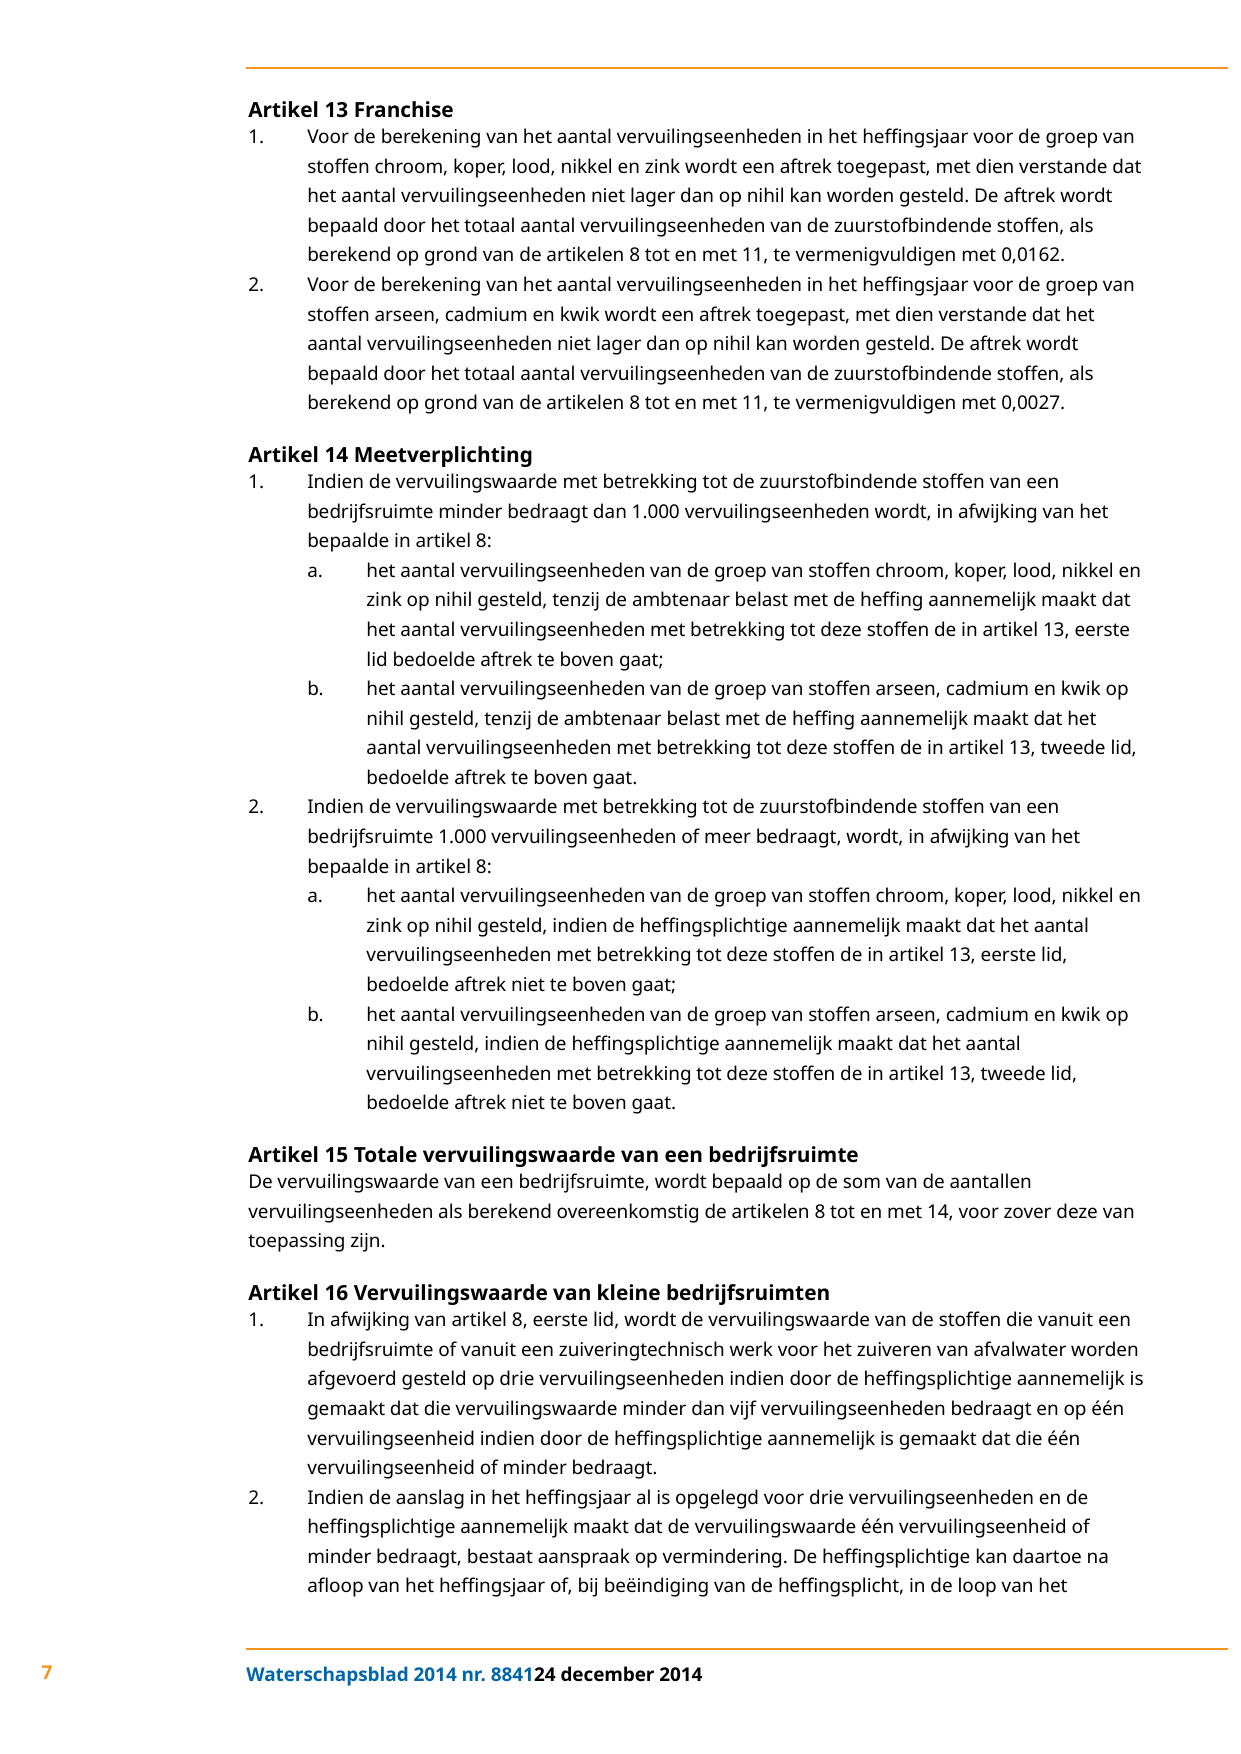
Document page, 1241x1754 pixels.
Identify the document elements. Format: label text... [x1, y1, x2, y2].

list aantal vervuilingseenheden niet lager dan op nihil kan worden gesteld. De aftrek wordt bepaald door het totaal aantal vervuilingseenheden van de zuurstofbindende stoffen, als berekend op grond van de artikelen 8 tot en met 11, te vermenigvuldigen met 0,0027. [248, 330, 1152, 415]
list berekend op grond van de artikelen 8 tot en met 11, te vermenigvuldigen met 0,0162. [248, 242, 1152, 267]
text Artikel 15 Totale vervuilingswaarde van een bedrijfsruimte [248, 1140, 1152, 1168]
list Indien de vervuilingswaarde met betrekking tot de zuurstofbindende stoffen van een bedrijfsruimte minder bedraagt dan 1.000 vervuilingseenheden wordt, in afwijking van het bepaalde in artikel 8: [248, 468, 1152, 553]
text Artikel 16 Vervuilingswaarde van kleine bedrijfsruimten [248, 1278, 1152, 1306]
text De vervuilingswaarde van een bedrijfsruimte, wordt bepaald op de som van de aantallen [248, 1168, 1152, 1194]
list In afwijking van artikel 8, eerste lid, wordt de vervuilingswaarde van de stoffen die vanuit een bedrijfsruimte of vanuit een zuiveringtechnisch werk voor het zuiveren van afvalwater worden afgevoerd gesteld op drie vervuilingseenheden indien door de heffingsplichtige aannemelijk is gemaakt dat die vervuilingswaarde minder dan vijf vervuilingseenheden bedraagt en op één vervuilingseenheid indien door de heffingsplichtige aannemelijk is gemaakt dat die één [248, 1306, 1152, 1451]
list het aantal vervuilingseenheden van de groep van stoffen chroom, koper, lood, nikkel en zink op nihil gesteld, indien de heffingsplichtige aannemelijk maakt dat het aantal vervuilingseenheden met betrekking tot deze stoffen de in artikel 13, eerste lid, bedoelde aftrek niet te boven gaat; [307, 882, 1152, 997]
list heffingsplichtige aannemelijk maakt dat de vervuilingswaarde één vervuilingseenheid of minder bedraagt, bestaat aanspraak op vermindering. De heffingsplichtige kan daartoe na afloop van het heffingsjaar of, bij beëindiging van de heffingsplicht, in de loop van het [248, 1513, 1152, 1598]
picture [41, 47, 231, 172]
list het aantal vervuilingseenheden van de groep van stoffen chroom, koper, lood, nikkel en zink op nihil gesteld, tenzij de ambtenaar belast met de heffing aannemelijk maakt dat het aantal vervuilingseenheden met betrekking tot deze stoffen de in artikel 13, eerste lid bedoelde aftrek te boven gaat; [307, 557, 1152, 672]
list het aantal vervuilingseenheden van de groep van stoffen arseen, cadmium en kwik op nihil gesteld, indien de heffingsplichtige aannemelijk maakt dat het aantal vervuilingseenheden met betrekking tot deze stoffen de in artikel 13, tweede lid, bedoelde aftrek niet te boven gaat. [307, 1001, 1152, 1115]
list Voor de berekening van het aantal vervuilingseenheden in het heffingsjaar voor de groep van stoffen arseen, cadmium en kwik wordt een aftrek toegepast, met dien verstande dat het [248, 271, 1152, 326]
list Indien de vervuilingswaarde met betrekking tot de zuurstofbindende stoffen van een bedrijfsruimte 1.000 vervuilingseenheden of meer bedraagt, wordt, in afwijking van het bepaalde in artikel 8: [248, 794, 1152, 879]
list Indien de aanslag in het heffingsjaar al is opgelegd voor drie vervuilingseenheden en de [248, 1484, 1152, 1510]
list Voor de berekening van het aantal vervuilingseenheden in het heffingsjaar voor de groep van stoffen chroom, koper, lood, nikkel en zink wordt een aftrek toegepast, met dien verstande dat het aantal vervuilingseenheden niet lager dan op nihil kan worden gesteld. De aftrek wordt [248, 123, 1152, 208]
list bepaald door het totaal aantal vervuilingseenheden van de zuurstofbindende stoffen, als [248, 212, 1152, 238]
list vervuilingseenheid of minder bedraagt. [248, 1454, 1152, 1480]
text Artikel 14 Meetverplichting [248, 440, 1152, 468]
text Artikel 13 Franchise [248, 95, 1152, 123]
text vervuilingseenheden als berekend overeenkomstig de artikelen 8 tot en met 14, voor zover deze van toepassing zijn. [248, 1198, 1152, 1253]
list het aantal vervuilingseenheden van de groep van stoffen arseen, cadmium en kwik op nihil gesteld, tenzij de ambtenaar belast met de heffing aannemelijk maakt dat het aantal vervuilingseenheden met betrekking tot deze stoffen de in artikel 13, tweede lid, bedoelde aftrek te boven gaat. [307, 675, 1152, 790]
